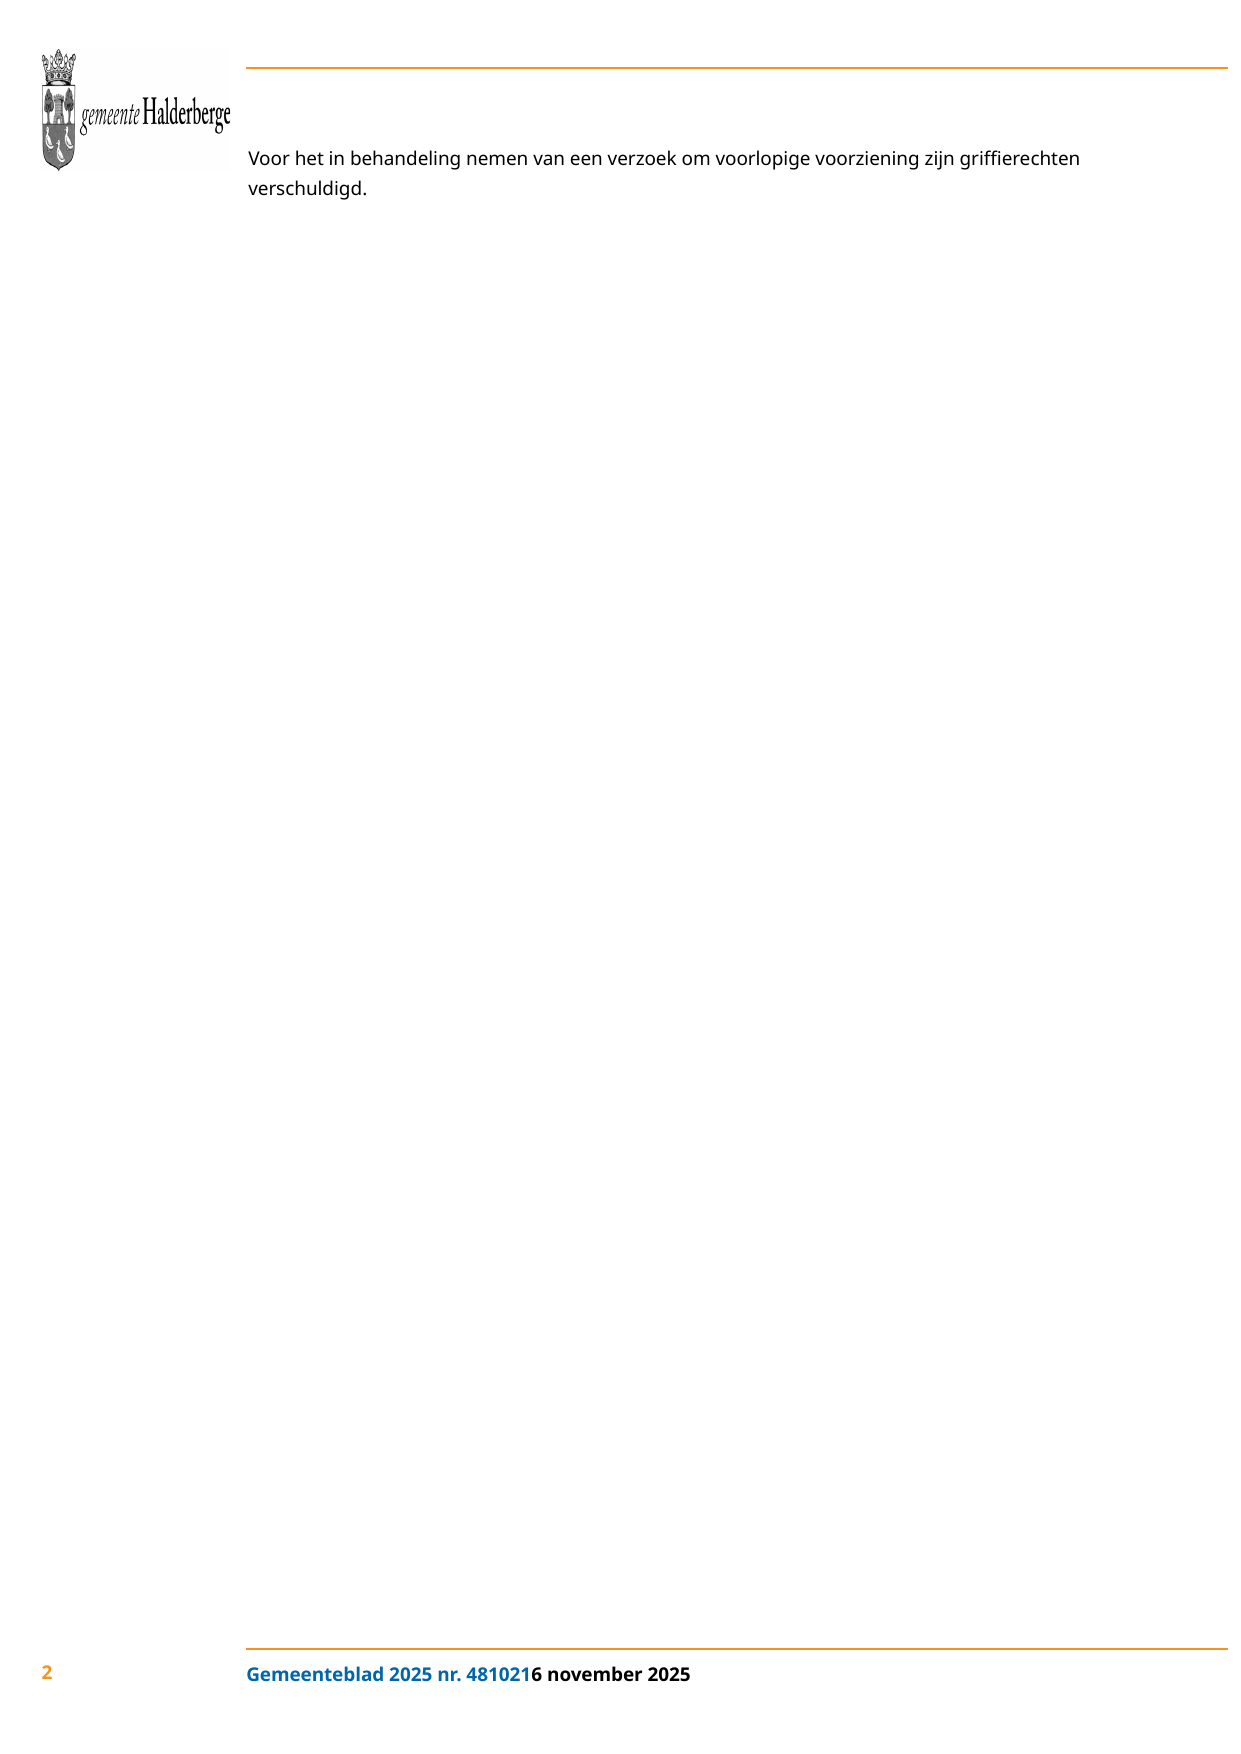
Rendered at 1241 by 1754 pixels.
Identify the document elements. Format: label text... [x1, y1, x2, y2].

picture [41, 47, 231, 172]
text Voor het in behandeling nemen van een verzoek om voorlopige voorziening zijn griffierechten verschuldigd. [248, 145, 1152, 201]
